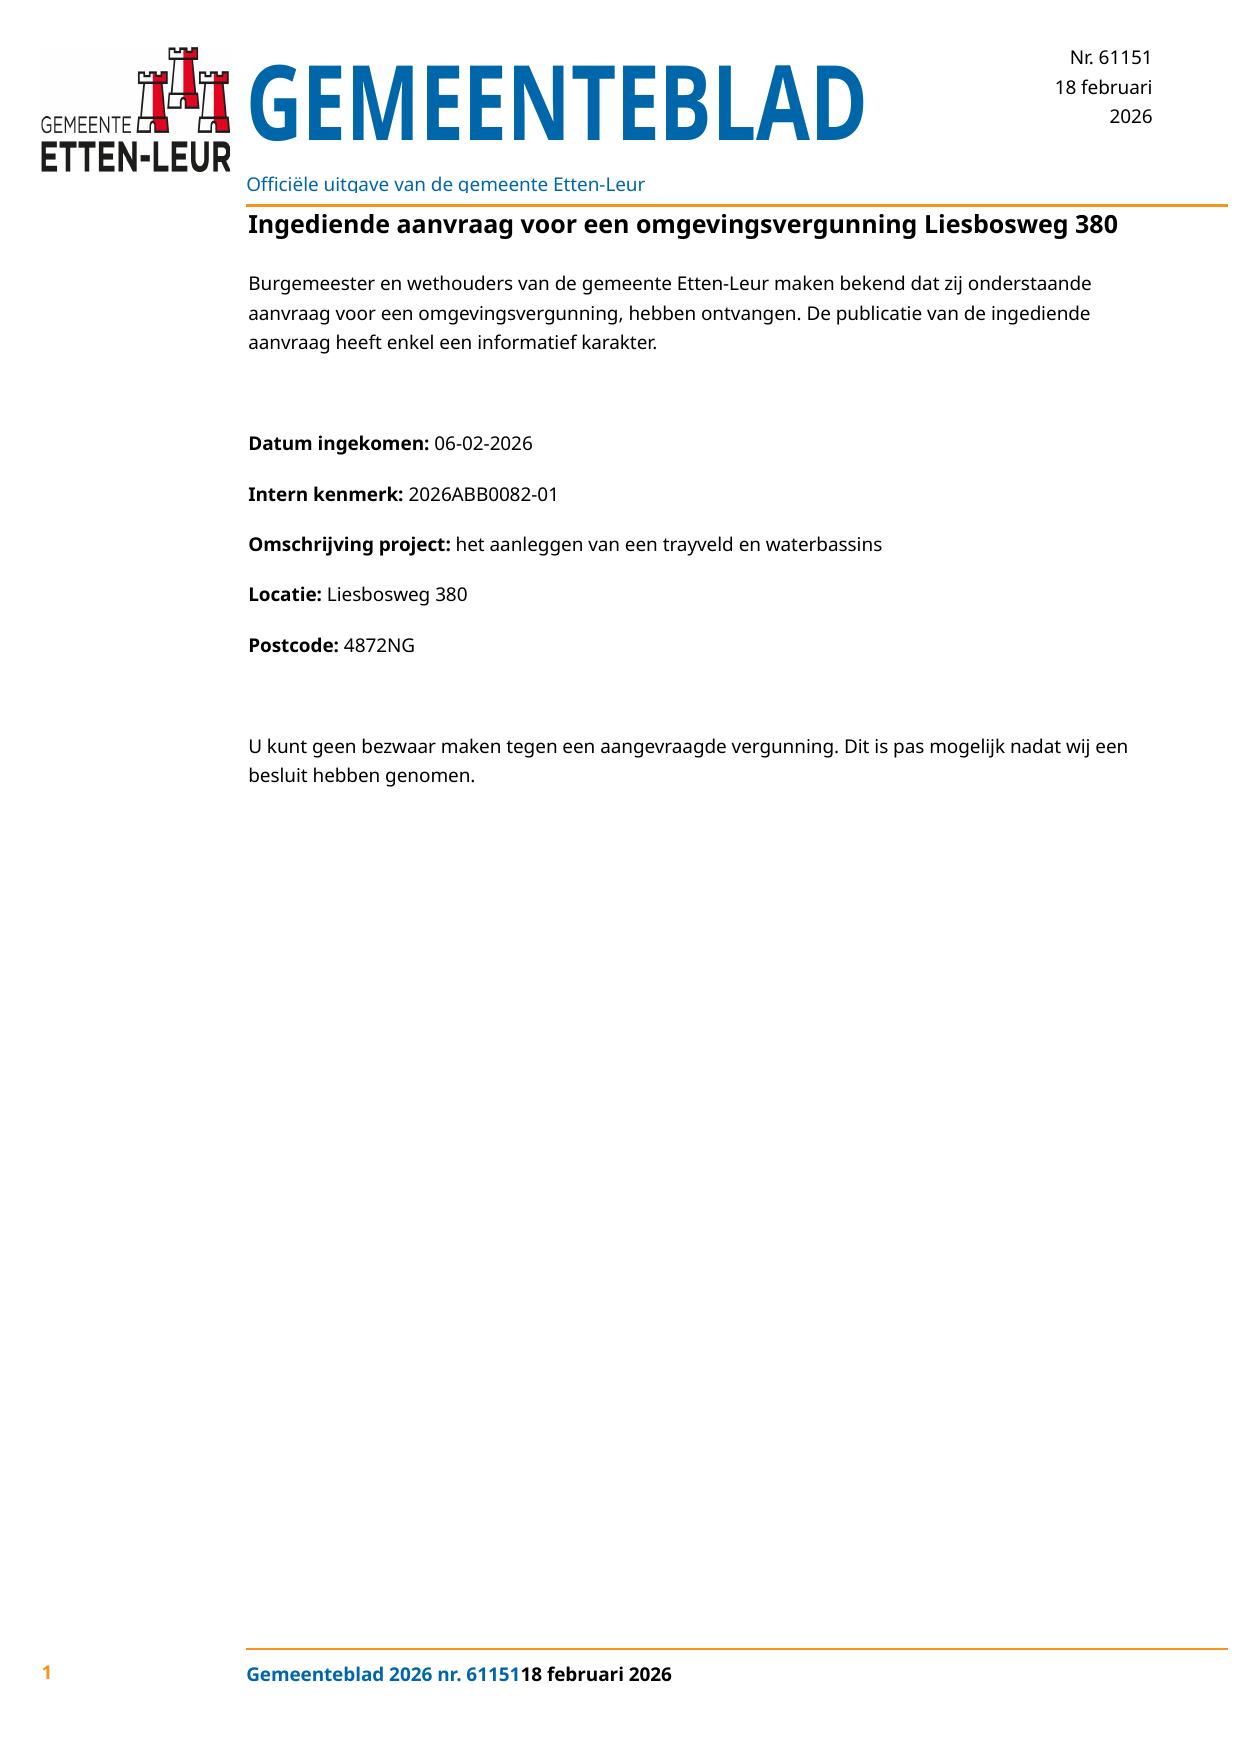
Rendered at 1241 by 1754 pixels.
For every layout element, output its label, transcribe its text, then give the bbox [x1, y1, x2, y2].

text Ingediende aanvraag voor een omgevingsvergunning Liesbosweg 380 [248, 207, 1152, 241]
text Burgemeester en wethouders van de gemeente Etten-Leur maken bekend dat zij onderstaande aanvraag voor een omgevingsvergunning, hebben ontvangen. De publicatie van de ingediende aanvraag heeft enkel een informatief karakter. [248, 270, 1152, 355]
text Intern kenmerk: 2026ABB0082-01 [248, 481, 1152, 506]
picture [41, 47, 231, 172]
text Datum ingekomen: 06-02-2026 [248, 430, 1152, 456]
text Postcode: 4872NG [248, 632, 1152, 658]
text Locatie: Liesbosweg 380 [248, 582, 1152, 607]
text U kunt geen bezwaar maken tegen een aangevraagde vergunning. Dit is pas mogelijk nadat wij een besluit hebben genomen. [248, 733, 1152, 788]
text Omschrijving project: het aanleggen van een trayveld en waterbassins [248, 531, 1152, 557]
